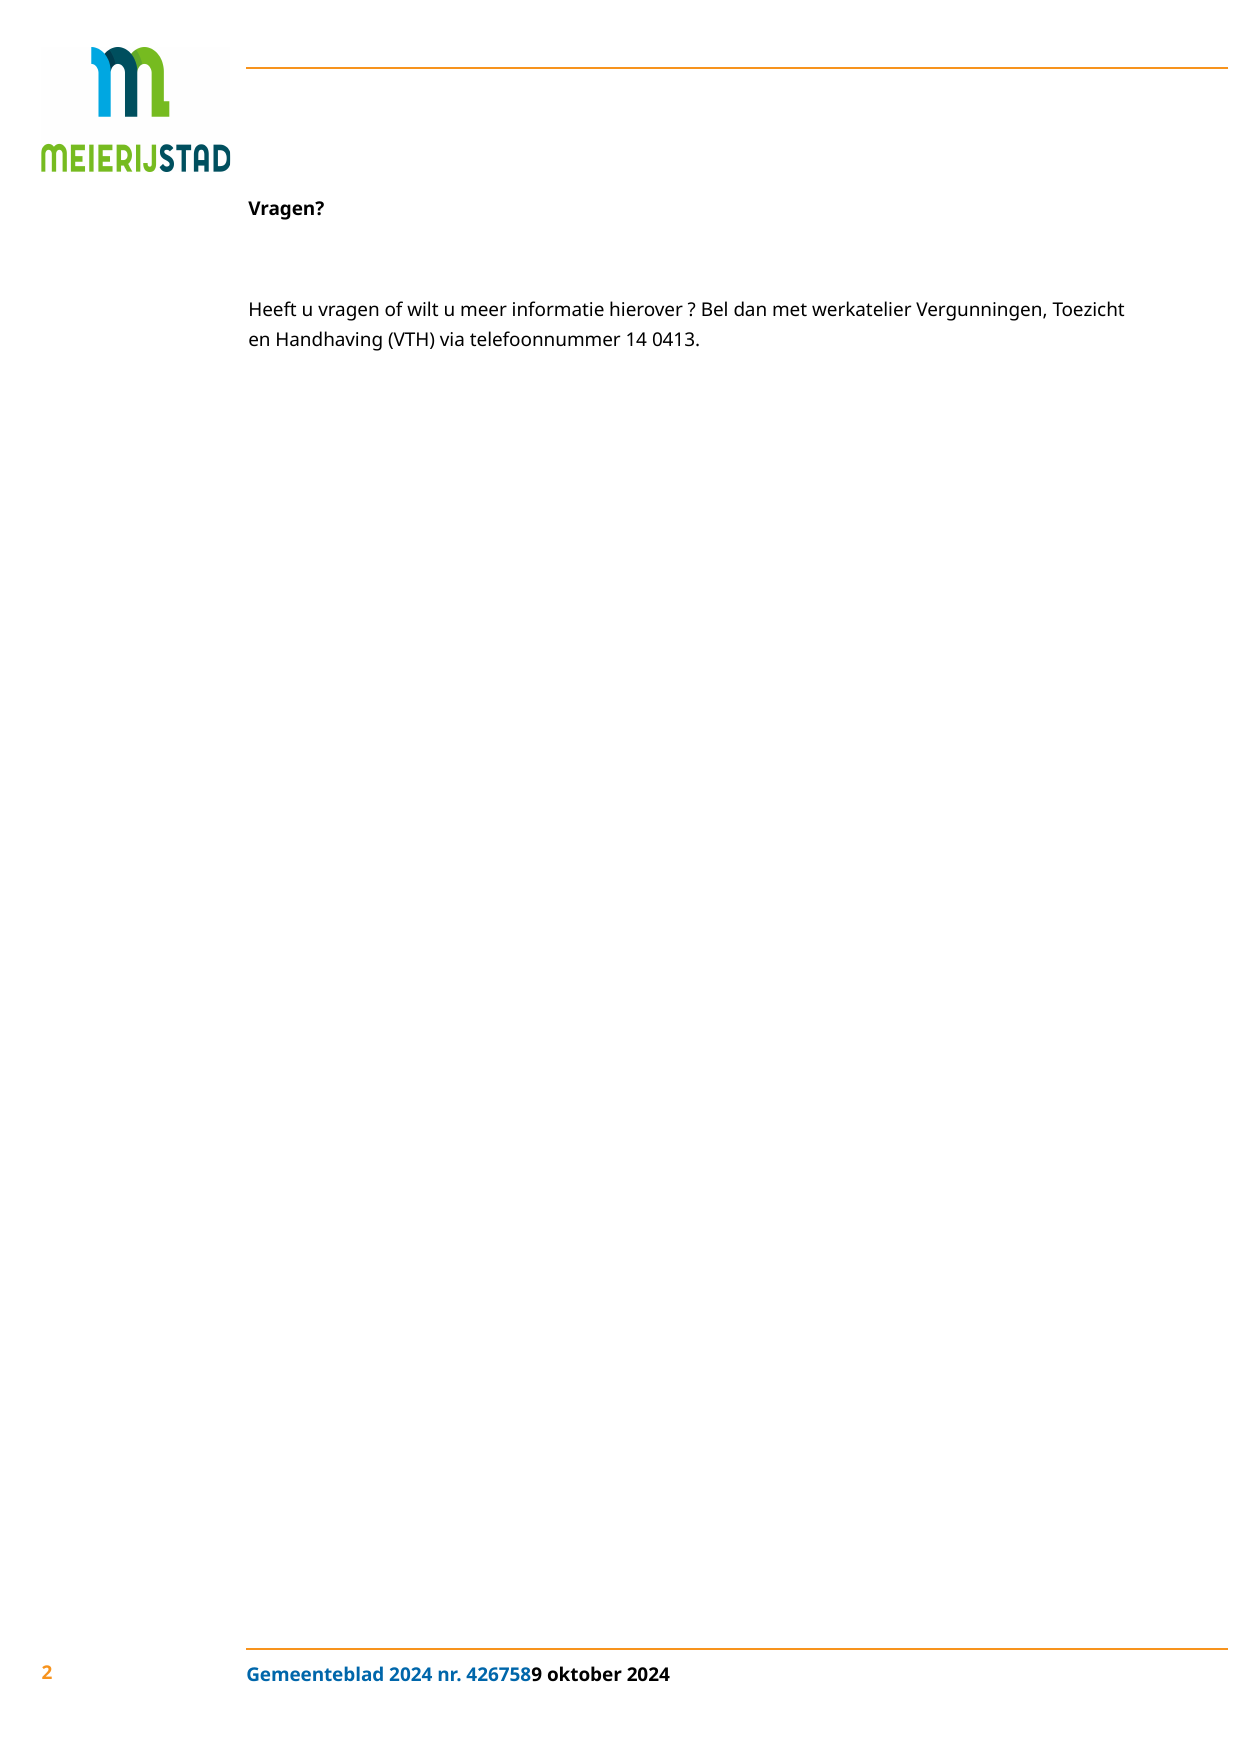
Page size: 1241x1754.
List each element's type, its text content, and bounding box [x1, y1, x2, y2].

picture [41, 47, 231, 172]
text Vragen? [248, 196, 1152, 221]
text Heeft u vragen of wilt u meer informatie hierover ? Bel dan met werkatelier Vergunningen, Toezicht en Handhaving (VTH) via telefoonnummer 14 0413. [248, 296, 1152, 352]
